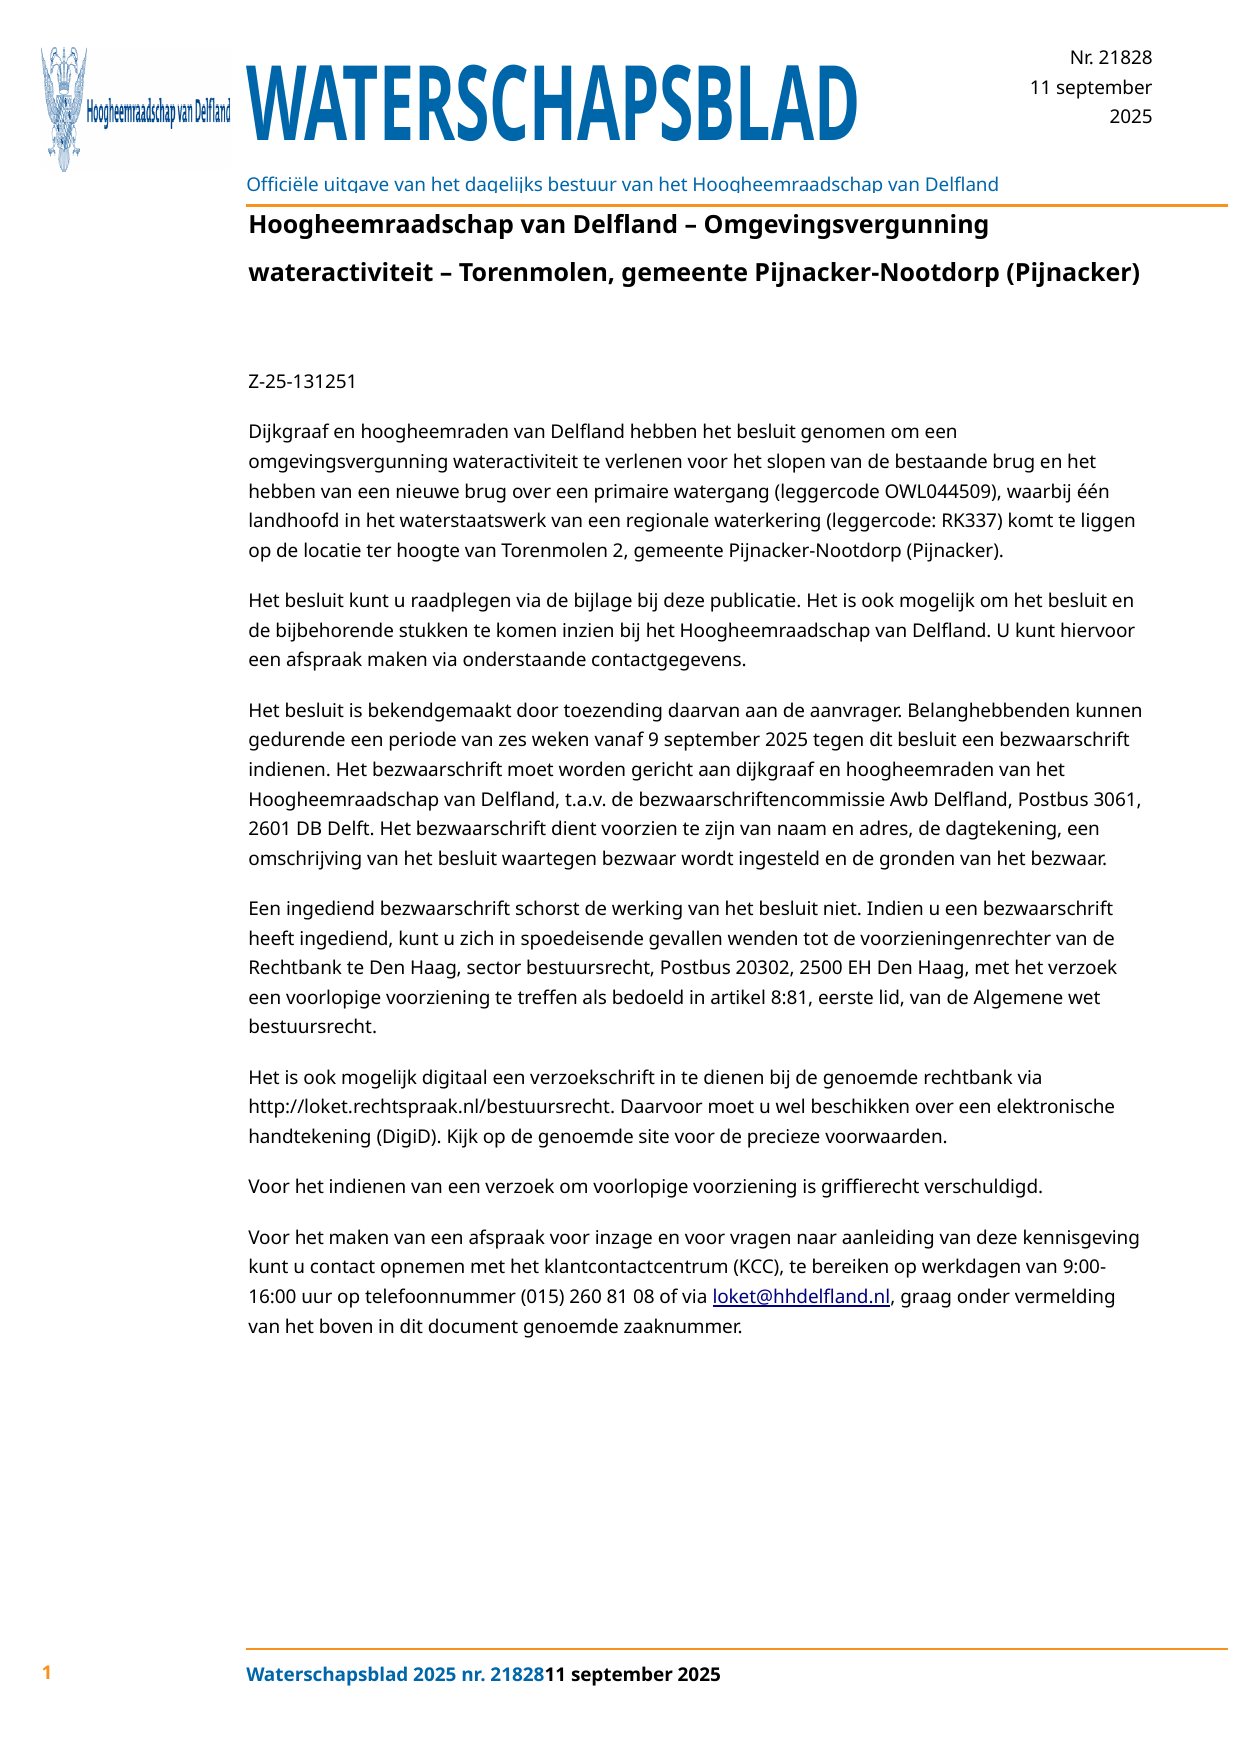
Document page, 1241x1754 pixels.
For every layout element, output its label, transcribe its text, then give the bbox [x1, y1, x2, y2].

picture [41, 47, 231, 172]
text Dijkgraaf en hoogheemraden van Delfland hebben het besluit genomen om een omgevingsvergunning wateractiviteit te verlenen voor het slopen van de bestaande brug en het hebben van een nieuwe brug over een primaire watergang (leggercode OWL044509), waarbij één landhoofd in het waterstaatswerk van een regionale waterkering (leggercode: RK337) komt te liggen op de locatie ter hoogte van Torenmolen 2, gemeente Pijnacker-Nootdorp (Pijnacker). [248, 419, 1152, 563]
text Het is ook mogelijk digitaal een verzoekschrift in te dienen bij de genoemde rechtbank via http://loket.rechtspraak.nl/bestuursrecht. Daarvoor moet u wel beschikken over een elektronische handtekening (DigiD). Kijk op de genoemde site voor de precieze voorwaarden. [248, 1064, 1152, 1149]
text Voor het maken van een afspraak voor inzage en voor vragen naar aanleiding van deze kennisgeving kunt u contact opnemen met het klantcontactcentrum (KCC), te bereiken op werkdagen van 9:00-16:00 uur op telefoonnummer (015) 260 81 08 of via loket@hhdelfland.nl, graag onder vermelding van het boven in dit document genoemde zaaknummer. [248, 1224, 1152, 1339]
text Voor het indienen van een verzoek om voorlopige voorziening is griffierecht verschuldigd. [248, 1174, 1152, 1199]
text Het besluit kunt u raadplegen via de bijlage bij deze publicatie. Het is ook mogelijk om het besluit en de bijbehorende stukken te komen inzien bij het Hoogheemraadschap van Delfland. U kunt hiervoor een afspraak maken via onderstaande contactgegevens. [248, 587, 1152, 672]
text Hoogheemraadschap van Delfland – Omgevingsvergunning wateractiviteit – Torenmolen, gemeente Pijnacker-Nootdorp (Pijnacker) [248, 207, 1152, 288]
text Een ingediend bezwaarschrift schorst de werking van het besluit niet. Indien u een bezwaarschrift heeft ingediend, kunt u zich in spoedeisende gevallen wenden tot de voorzieningenrechter van de Rechtbank te Den Haag, sector bestuursrecht, Postbus 20302, 2500 EH Den Haag, met het verzoek een voorlopige voorziening te treffen als bedoeld in artikel 8:81, eerste lid, van de Algemene wet bestuursrecht. [248, 895, 1152, 1039]
text Het besluit is bekendgemaakt door toezending daarvan aan de aanvrager. Belanghebbenden kunnen gedurende een periode van zes weken vanaf 9 september 2025 tegen dit besluit een bezwaarschrift indienen. Het bezwaarschrift moet worden gericht aan dijkgraaf en hoogheemraden van het Hoogheemraadschap van Delfland, t.a.v. de bezwaarschriftencommissie Awb Delfland, Postbus 3061, 2601 DB Delft. Het bezwaarschrift dient voorzien te zijn van naam en adres, de dagtekening, een omschrijving van het besluit waartegen bezwaar wordt ingesteld en de gronden van het bezwaar. [248, 697, 1152, 871]
text Z-25-131251 [248, 368, 1152, 394]
